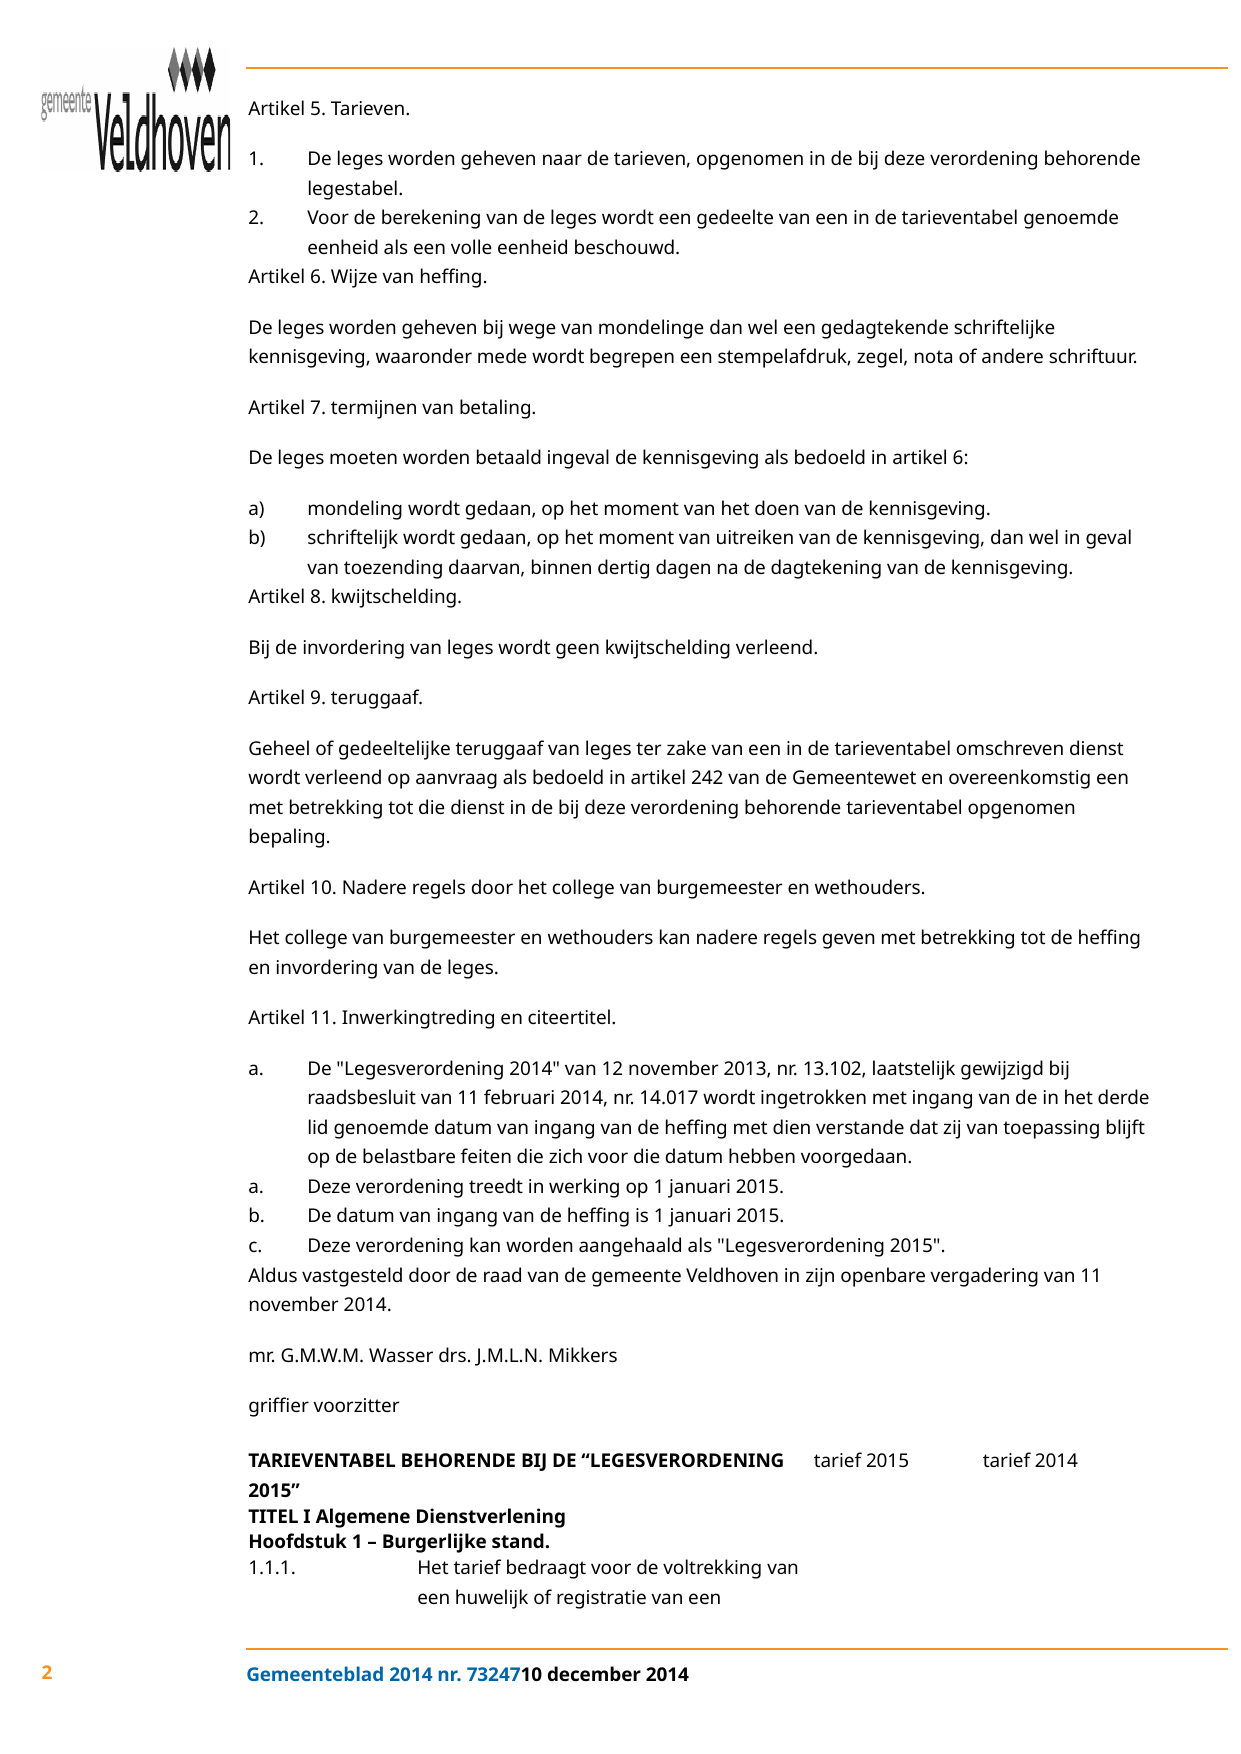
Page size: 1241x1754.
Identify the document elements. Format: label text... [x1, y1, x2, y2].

table_cell Het tarief bedraagt voor de voltrekking van een huwelijk of registratie van een [417, 1554, 814, 1610]
text Artikel 7. termijnen van betaling. [248, 394, 1152, 420]
table_cell [983, 1529, 1152, 1554]
text De leges moeten worden betaald ingeval de kennisgeving als bedoeld in artikel 6: [248, 444, 1152, 470]
list mondeling wordt gedaan, op het moment van het doen van de kennisgeving. [248, 495, 1152, 521]
list Deze verordening kan worden aangehaald als "Legesverordening 2015". [248, 1232, 1152, 1258]
text Aldus vastgesteld door de raad van de gemeente Veldhoven in zijn openbare vergadering van 11 november 2014. [248, 1262, 1152, 1317]
list De "Legesverordening 2014" van 12 november 2013, nr. 13.102, laatstelijk gewijzigd bij raadsbesluit van 11 februari 2014, nr. 14.017 wordt ingetrokken met ingang van de in het derde lid genoemde datum van ingang van de heffing met dien verstande dat zij van toepassing blijft op de belastbare feiten die zich voor die datum hebben voorgedaan. [248, 1055, 1152, 1169]
table_header tarief 2014 [983, 1448, 1152, 1503]
table_cell [983, 1503, 1152, 1529]
text Geheel of gedeeltelijke teruggaaf van leges ter zake van een in de tarieventabel omschreven dienst wordt verleend op aanvraag als bedoeld in artikel 242 van de Gemeentewet en overeenkomstig een met betrekking tot die dienst in de bij deze verordening behorende tarieventabel opgenomen bepaling. [248, 735, 1152, 849]
text griffier voorzitter [248, 1392, 1152, 1418]
table_cell 1.1.1. [248, 1554, 417, 1610]
list De leges worden geheven naar de tarieven, opgenomen in de bij deze verordening behorende legestabel. [248, 145, 1152, 201]
text Artikel 6. Wijze van heffing. [248, 263, 1152, 289]
text Artikel 5. Tarieven. [248, 95, 1152, 121]
list Deze verordening treedt in werking op 1 januari 2015. [248, 1173, 1152, 1199]
table_cell [814, 1529, 983, 1554]
text Bij de invordering van leges wordt geen kwijtschelding verleend. [248, 634, 1152, 660]
picture [41, 47, 231, 172]
text mr. G.M.W.M. Wasser drs. J.M.L.N. Mikkers [248, 1342, 1152, 1368]
table_cell Hoofdstuk 1 – Burgerlijke stand. [248, 1529, 814, 1554]
table_cell [814, 1503, 983, 1529]
text Artikel 10. Nadere regels door het college van burgemeester en wethouders. [248, 874, 1152, 900]
text Artikel 11. Inwerkingtreding en citeertitel. [248, 1004, 1152, 1030]
list De datum van ingang van de heffing is 1 januari 2015. [248, 1203, 1152, 1228]
text Het college van burgemeester en wethouders kan nadere regels geven met betrekking tot de heffing en invordering van de leges. [248, 924, 1152, 980]
table_cell [814, 1554, 983, 1610]
list schriftelijk wordt gedaan, op het moment van uitreiken van de kennisgeving, dan wel in geval van toezending daarvan, binnen dertig dagen na de dagtekening van de kennisgeving. [248, 524, 1152, 580]
table_cell TITEL I Algemene Dienstverlening [248, 1503, 814, 1529]
text Artikel 8. kwijtschelding. [248, 583, 1152, 609]
list Voor de berekening van de leges wordt een gedeelte van een in de tarieventabel genoemde eenheid als een volle eenheid beschouwd. [248, 204, 1152, 260]
table_cell [983, 1554, 1152, 1610]
table_header tarief 2015 [814, 1448, 983, 1503]
text Artikel 9. teruggaaf. [248, 684, 1152, 710]
table_header TARIEVENTABEL BEHORENDE BIJ DE “LEGESVERORDENING 2015” [248, 1448, 814, 1503]
text De leges worden geheven bij wege van mondelinge dan wel een gedagtekende schriftelijke kennisgeving, waaronder mede wordt begrepen een stempelafdruk, zegel, nota of andere schriftuur. [248, 314, 1152, 369]
